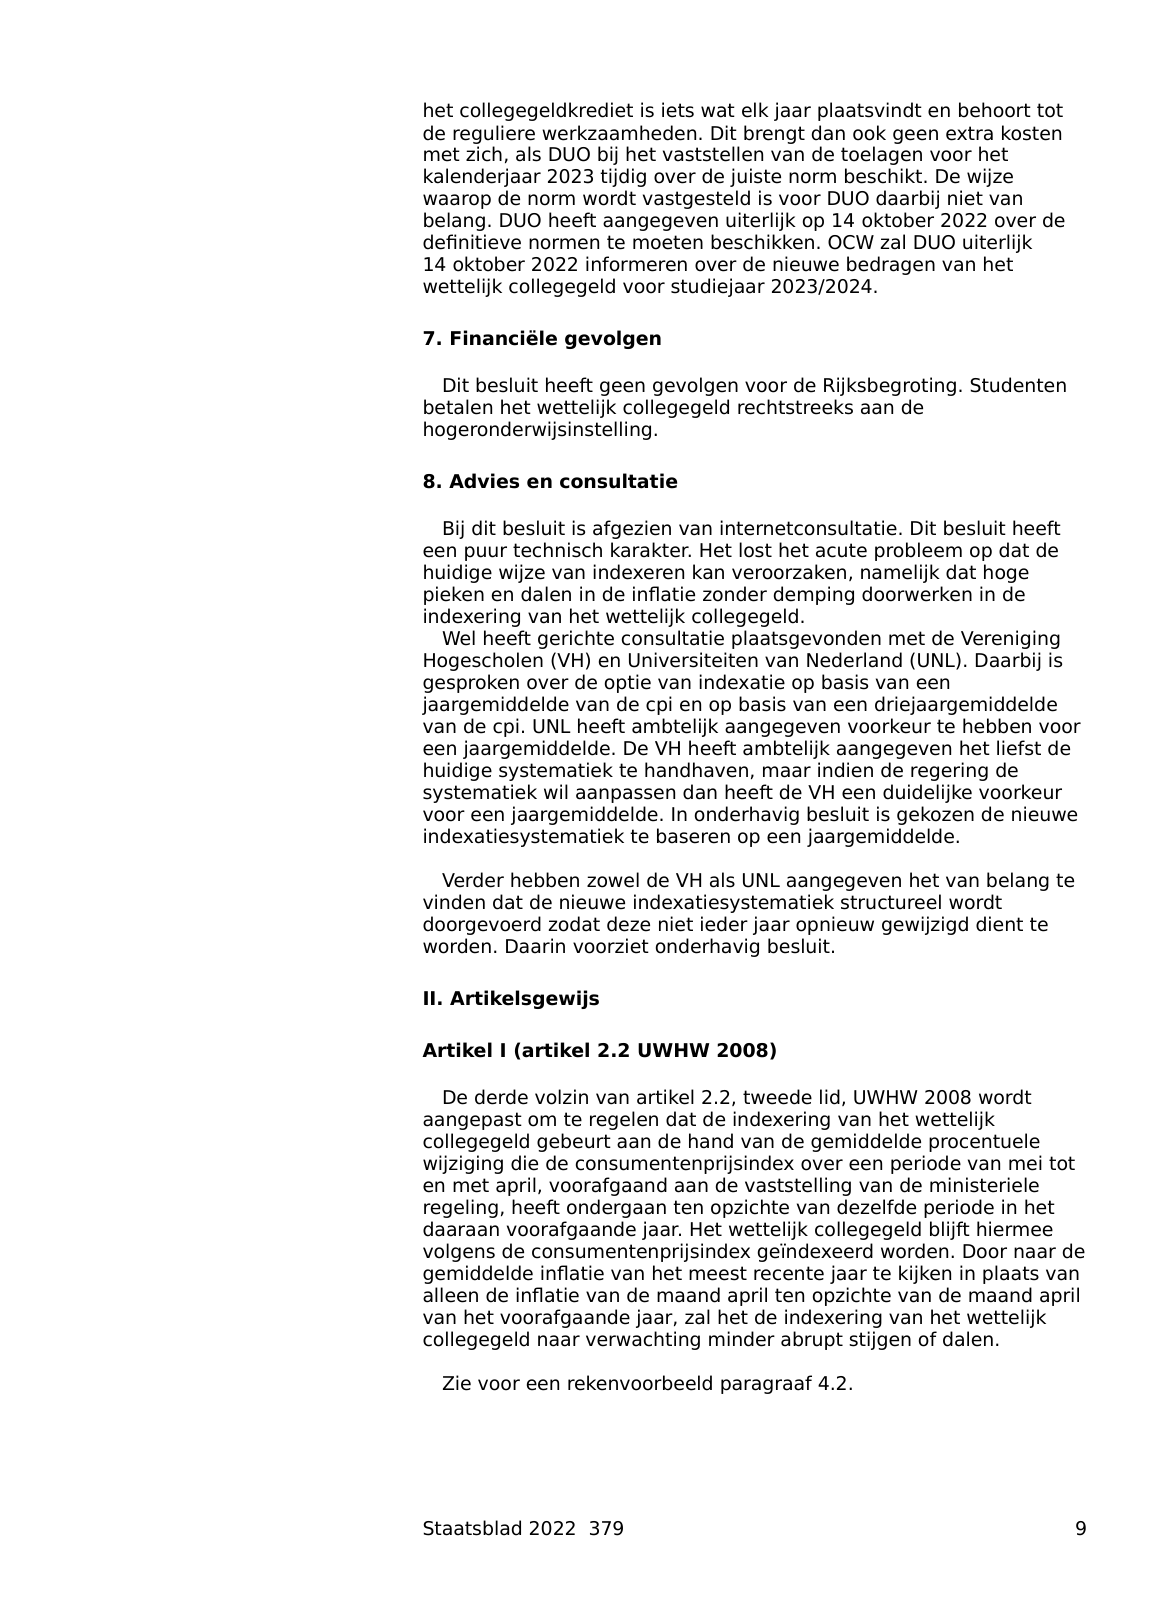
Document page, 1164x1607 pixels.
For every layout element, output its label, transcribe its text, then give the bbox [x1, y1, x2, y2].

subtitle 7. Financiële gevolgen [422, 328, 1087, 350]
text het collegegeldkrediet is iets wat elk jaar plaatsvindt en behoort tot de reguliere werkzaamheden. Dit brengt dan ook geen extra kosten met zich, als DUO bij het vaststellen van de toelagen voor het kalenderjaar 2023 tijdig over de juiste norm beschikt. De wijze waarop de norm wordt vastgesteld is voor DUO daarbij niet van belang. DUO heeft aangegeven uiterlijk op 14 oktober 2022 over de definitieve normen te moeten beschikken. OCW zal DUO uiterlijk 14 oktober 2022 informeren over de nieuwe bedragen van het wettelijk collegegeld voor studiejaar 2023/2024. [422, 100, 1087, 298]
subtitle 8. Advies en consultatie [422, 471, 1087, 493]
text Dit besluit heeft geen gevolgen voor de Rijksbegroting. Studenten betalen het wettelijk collegegeld rechtstreeks aan de hogeronderwijsinstelling. [422, 375, 1087, 441]
subtitle II. Artikelsgewijs [422, 988, 1087, 1010]
text Wel heeft gerichte consultatie plaatsgevonden met de Vereniging Hogescholen (VH) en Universiteiten van Nederland (UNL). Daarbij is gesproken over de optie van indexatie op basis van een jaargemiddelde van de cpi en op basis van een driejaargemiddelde van de cpi. UNL heeft ambtelijk aangegeven voorkeur te hebben voor een jaargemiddelde. De VH heeft ambtelijk aangegeven het liefst de huidige systematiek te handhaven, maar indien de regering de systematiek wil aanpassen dan heeft de VH een duidelijke voorkeur voor een jaargemiddelde. In onderhavig besluit is gekozen de nieuwe indexatiesystematiek te baseren op een jaargemiddelde. [422, 628, 1087, 848]
text Bij dit besluit is afgezien van internetconsultatie. Dit besluit heeft een puur technisch karakter. Het lost het acute probleem op dat de huidige wijze van indexeren kan veroorzaken, namelijk dat hoge pieken en dalen in de inflatie zonder demping doorwerken in de indexering van het wettelijk collegegeld. [422, 518, 1087, 628]
text Verder hebben zowel de VH als UNL aangegeven het van belang te vinden dat de nieuwe indexatiesystematiek structureel wordt doorgevoerd zodat deze niet ieder jaar opnieuw gewijzigd dient te worden. Daarin voorziet onderhavig besluit. [422, 870, 1087, 958]
subtitle Artikel I (artikel 2.2 UWHW 2008) [422, 1040, 1087, 1062]
text De derde volzin van artikel 2.2, tweede lid, UWHW 2008 wordt aangepast om te regelen dat de indexering van het wettelijk collegegeld gebeurt aan de hand van de gemiddelde procentuele wijziging die de consumentenprijsindex over een periode van mei tot en met april, voorafgaand aan de vaststelling van de ministeriele regeling, heeft ondergaan ten opzichte van dezelfde periode in het daaraan voorafgaande jaar. Het wettelijk collegegeld blijft hiermee volgens de consumentenprijsindex geïndexeerd worden. Door naar de gemiddelde inflatie van het meest recente jaar te kijken in plaats van alleen de inflatie van de maand april ten opzichte van de maand april van het voorafgaande jaar, zal het de indexering van het wettelijk collegegeld naar verwachting minder abrupt stijgen of dalen. [422, 1087, 1087, 1351]
text Zie voor een rekenvoorbeeld paragraaf 4.2. [422, 1373, 1087, 1395]
